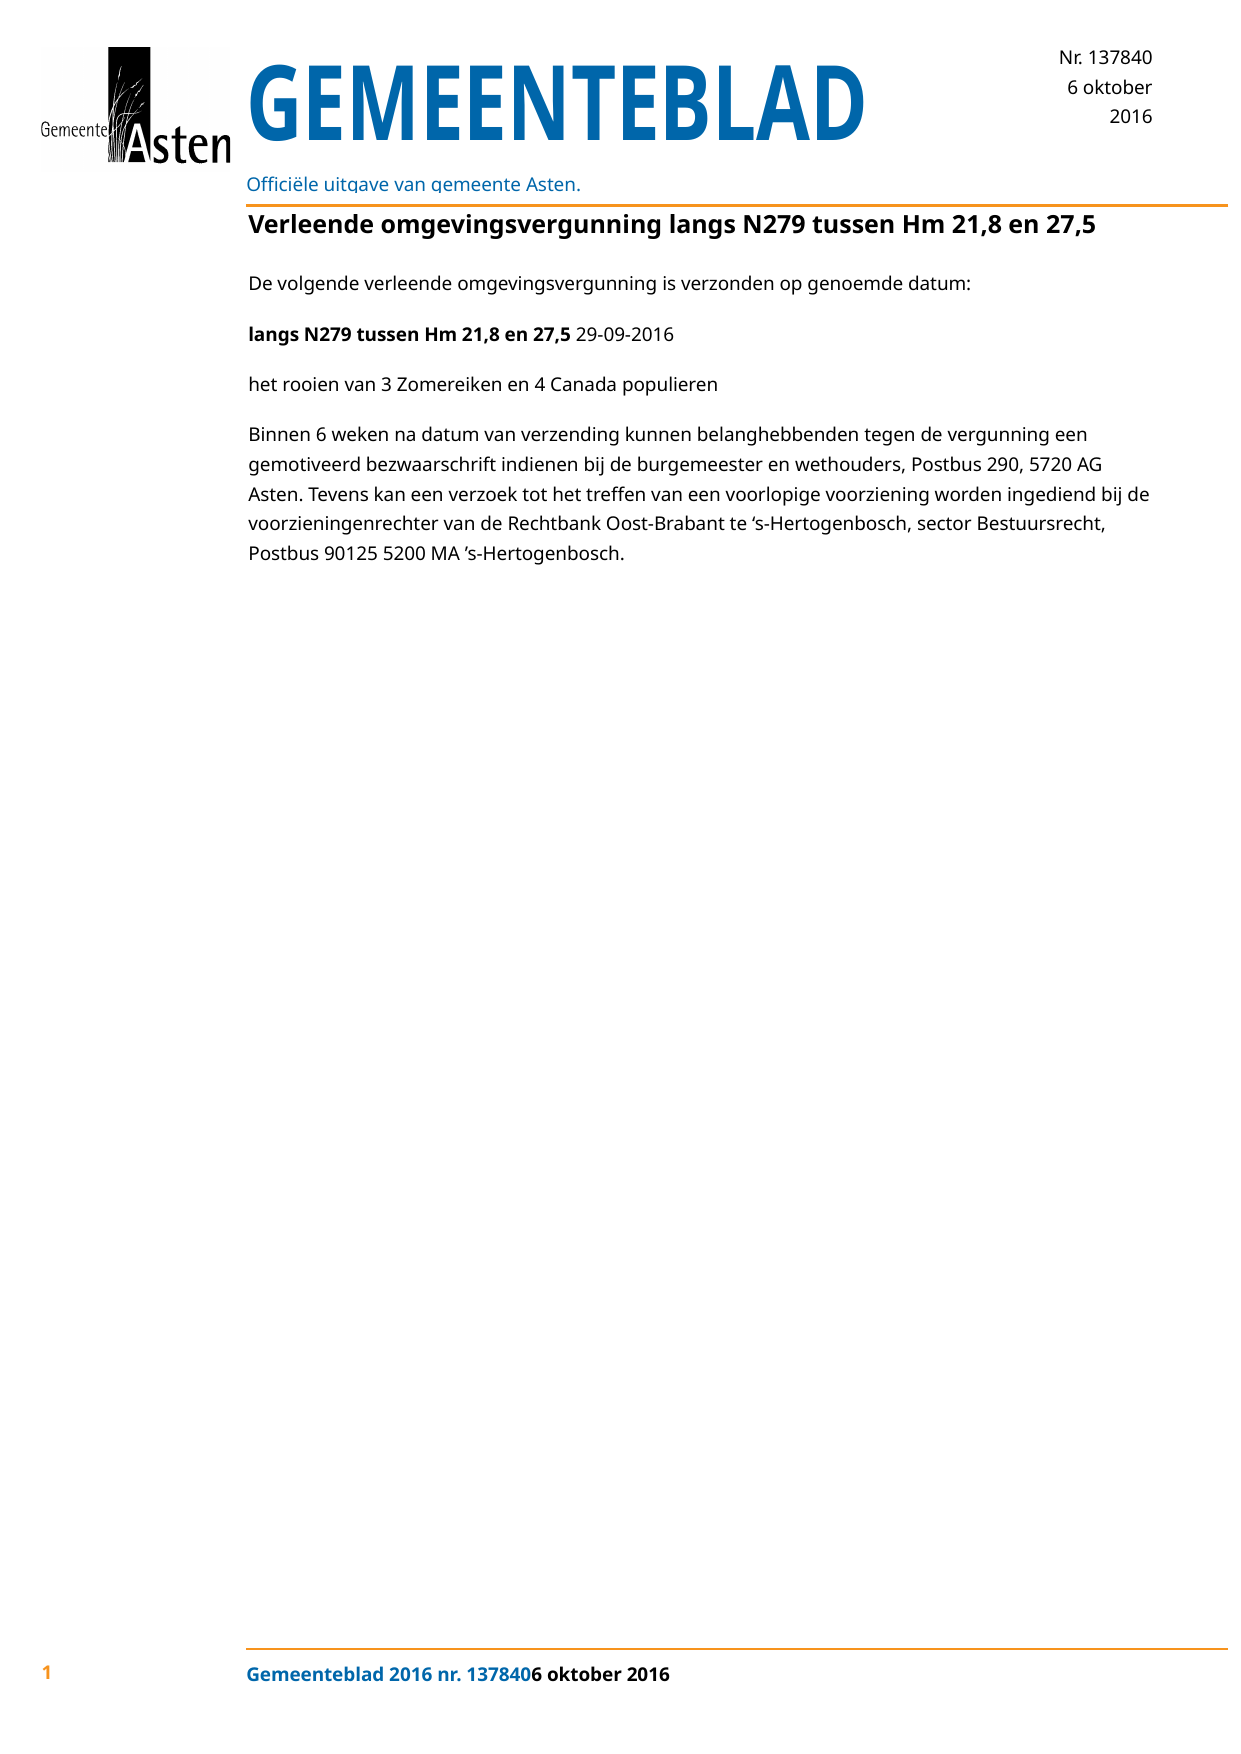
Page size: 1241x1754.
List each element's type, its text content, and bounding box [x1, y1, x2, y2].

picture [41, 47, 231, 172]
text Binnen 6 weken na datum van verzending kunnen belanghebbenden tegen de vergunning een gemotiveerd bezwaarschrift indienen bij de burgemeester en wethouders, Postbus 290, 5720 AG Asten. Tevens kan een verzoek tot het treffen van een voorlopige voorziening worden ingediend bij de voorzieningenrechter van de Rechtbank Oost-Brabant te ‘s-Hertogenbosch, sector Bestuursrecht, Postbus 90125 5200 MA ’s-Hertogenbosch. [248, 422, 1152, 566]
text De volgende verleende omgevingsvergunning is verzonden op genoemde datum: [248, 270, 1152, 296]
text langs N279 tussen Hm 21,8 en 27,5 29-09-2016 [248, 321, 1152, 346]
text het rooien van 3 Zomereiken en 4 Canada populieren [248, 371, 1152, 397]
text Verleende omgevingsvergunning langs N279 tussen Hm 21,8 en 27,5 [248, 207, 1152, 241]
